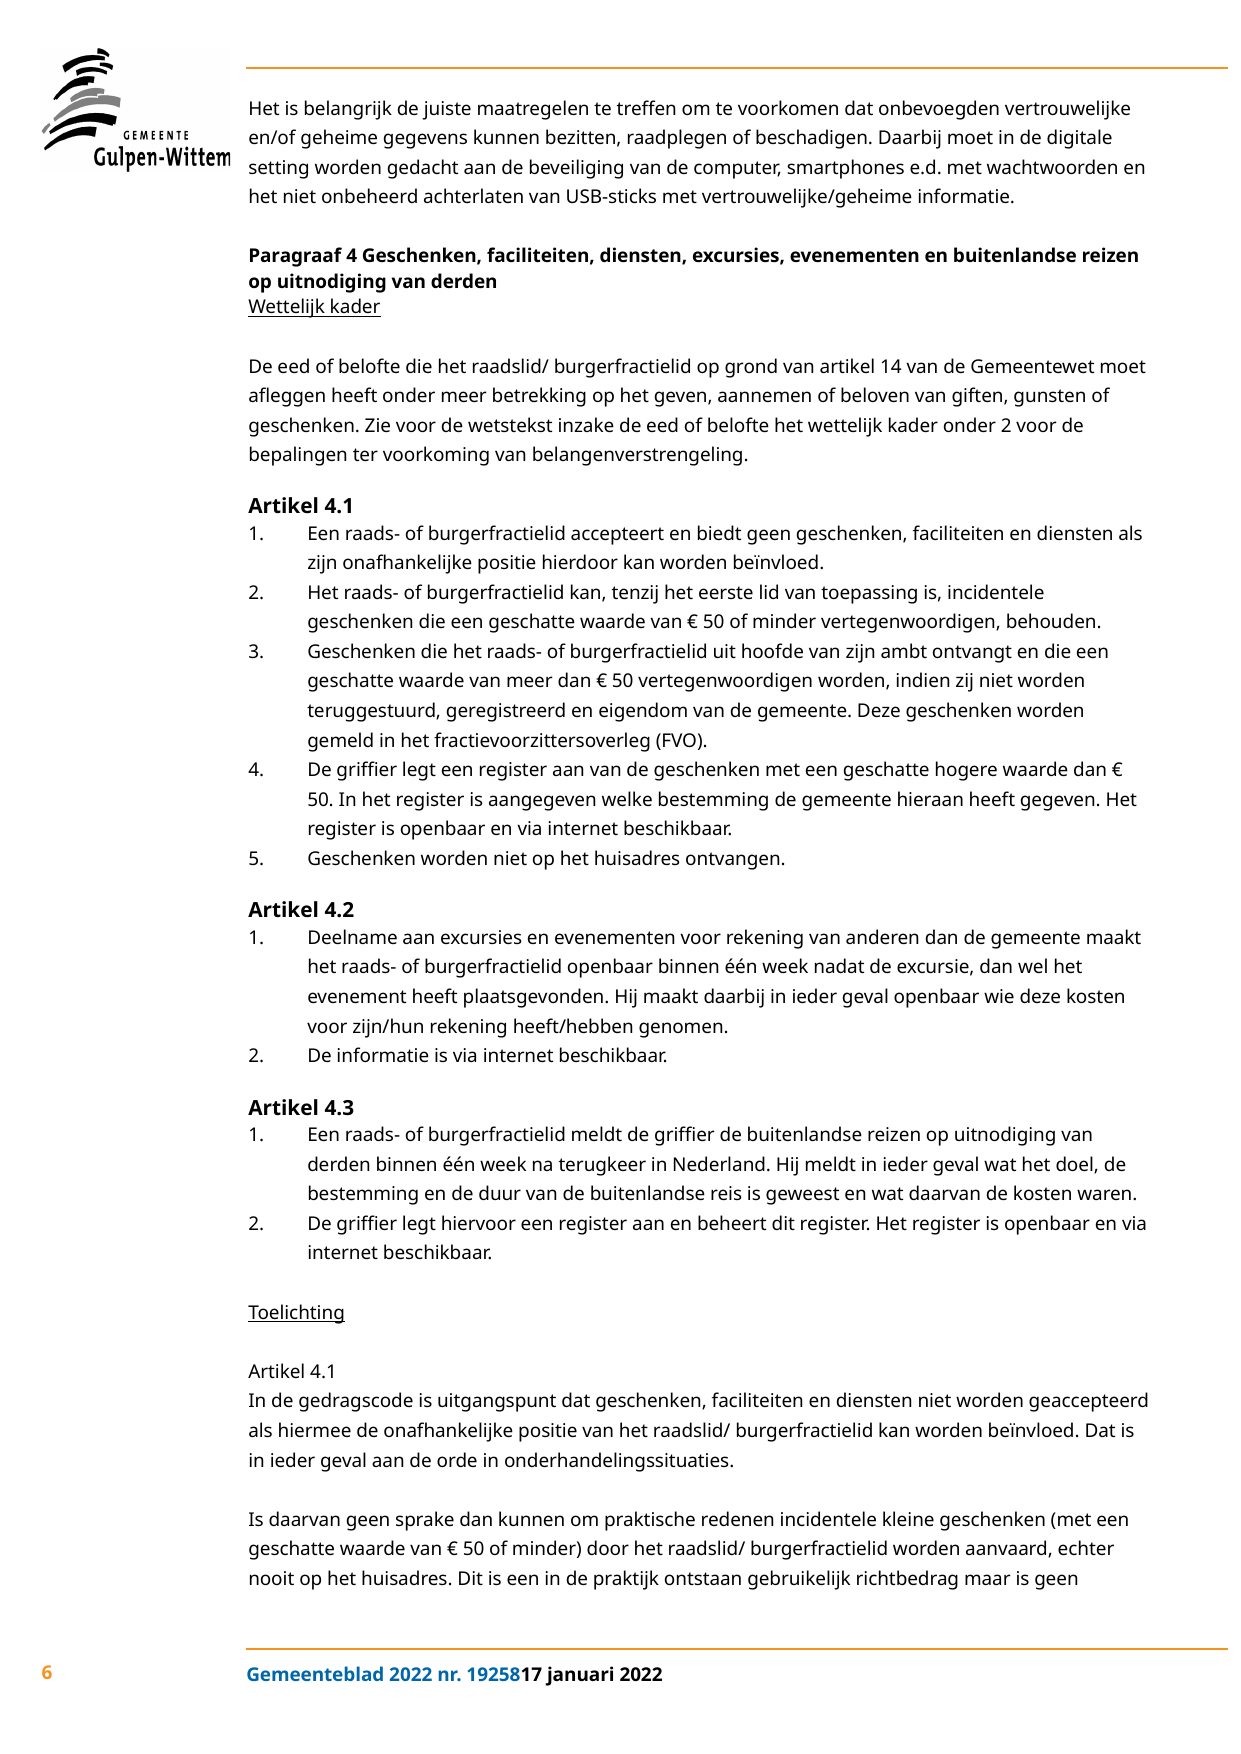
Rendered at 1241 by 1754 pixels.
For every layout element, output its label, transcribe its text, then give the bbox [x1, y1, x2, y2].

table_header Wettelijk kader De eed of belofte die het raadslid/ burgerfractielid op grond van artikel 14 van de Gemeentewet moet afleggen heeft onder meer betrekking op het geven, aannemen of beloven van giften, gunsten of geschenken. Zie voor de wetstekst inzake de eed of belofte het wettelijk kader onder 2 voor de bepalingen ter voorkoming van belangenverstrengeling. [248, 294, 1152, 467]
text Artikel 4.1 [248, 491, 1152, 520]
list Geschenken worden niet op het huisadres ontvangen. [248, 845, 1152, 871]
list Deelname aan excursies en evenementen voor rekening van anderen dan de gemeente maakt het raads- of burgerfractielid openbaar binnen één week nadat de excursie, dan wel het evenement heeft plaatsgevonden. Hij maakt daarbij in ieder geval openbaar wie deze kosten voor zijn/hun rekening heeft/hebben genomen. [248, 924, 1152, 1038]
list Geschenken die het raads- of burgerfractielid uit hoofde van zijn ambt ontvangt en die een geschatte waarde van meer dan € 50 vertegenwoordigen worden, indien zij niet worden teruggestuurd, geregistreerd en eigendom van de gemeente. Deze geschenken worden gemeld in het fractievoorzittersoverleg (FVO). [248, 638, 1152, 753]
list Een raads- of burgerfractielid accepteert en biedt geen geschenken, faciliteiten en diensten als zijn onafhankelijke positie hierdoor kan worden beïnvloed. [248, 520, 1152, 575]
list De griffier legt hiervoor een register aan en beheert dit register. Het register is openbaar en via internet beschikbaar. [248, 1210, 1152, 1265]
picture [41, 47, 231, 172]
list Het raads- of burgerfractielid kan, tenzij het eerste lid van toepassing is, incidentele geschenken die een geschatte waarde van € 50 of minder vertegenwoordigen, behouden. [248, 579, 1152, 634]
table_header Toelichting Artikel 4.1 In de gedragscode is uitgangspunt dat geschenken, faciliteiten en diensten niet worden geaccepteerd als hiermee de onafhankelijke positie van het raadslid/ burgerfractielid kan worden beïnvloed. Dat is in ieder geval aan de orde in onderhandelingssituaties. Is daarvan geen sprake dan kunnen om praktische redenen incidentele kleine geschenken (met een geschatte waarde van € 50 of minder) door het raadslid/ burgerfractielid worden aanvaard, echter nooit op het huisadres. Dit is een in de praktijk ontstaan gebruikelijk richtbedrag maar is geen [248, 1299, 1152, 1591]
text Paragraaf 4 Geschenken, faciliteiten, diensten, excursies, evenementen en buitenlandse reizen op uitnodiging van derden [248, 242, 1152, 293]
text Artikel 4.2 [248, 896, 1152, 924]
list Een raads- of burgerfractielid meldt de griffier de buitenlandse reizen op uitnodiging van derden binnen één week na terugkeer in Nederland. Hij meldt in ieder geval wat het doel, de bestemming en de duur van de buitenlandse reis is geweest en wat daarvan de kosten waren. [248, 1121, 1152, 1206]
list De informatie is via internet beschikbaar. [248, 1042, 1152, 1068]
text Artikel 4.3 [248, 1093, 1152, 1121]
list De griffier legt een register aan van de geschenken met een geschatte hogere waarde dan € 50. In het register is aangegeven welke bestemming de gemeente hieraan heeft gegeven. Het register is openbaar en via internet beschikbaar. [248, 756, 1152, 841]
table_header Het is belangrijk de juiste maatregelen te treffen om te voorkomen dat onbevoegden vertrouwelijke en/of geheime gegevens kunnen bezitten, raadplegen of beschadigen. Daarbij moet in de digitale setting worden gedacht aan de beveiliging van de computer, smartphones e.d. met wachtwoorden en het niet onbeheerd achterlaten van USB-sticks met vertrouwelijke/geheime informatie. [248, 95, 1152, 209]
